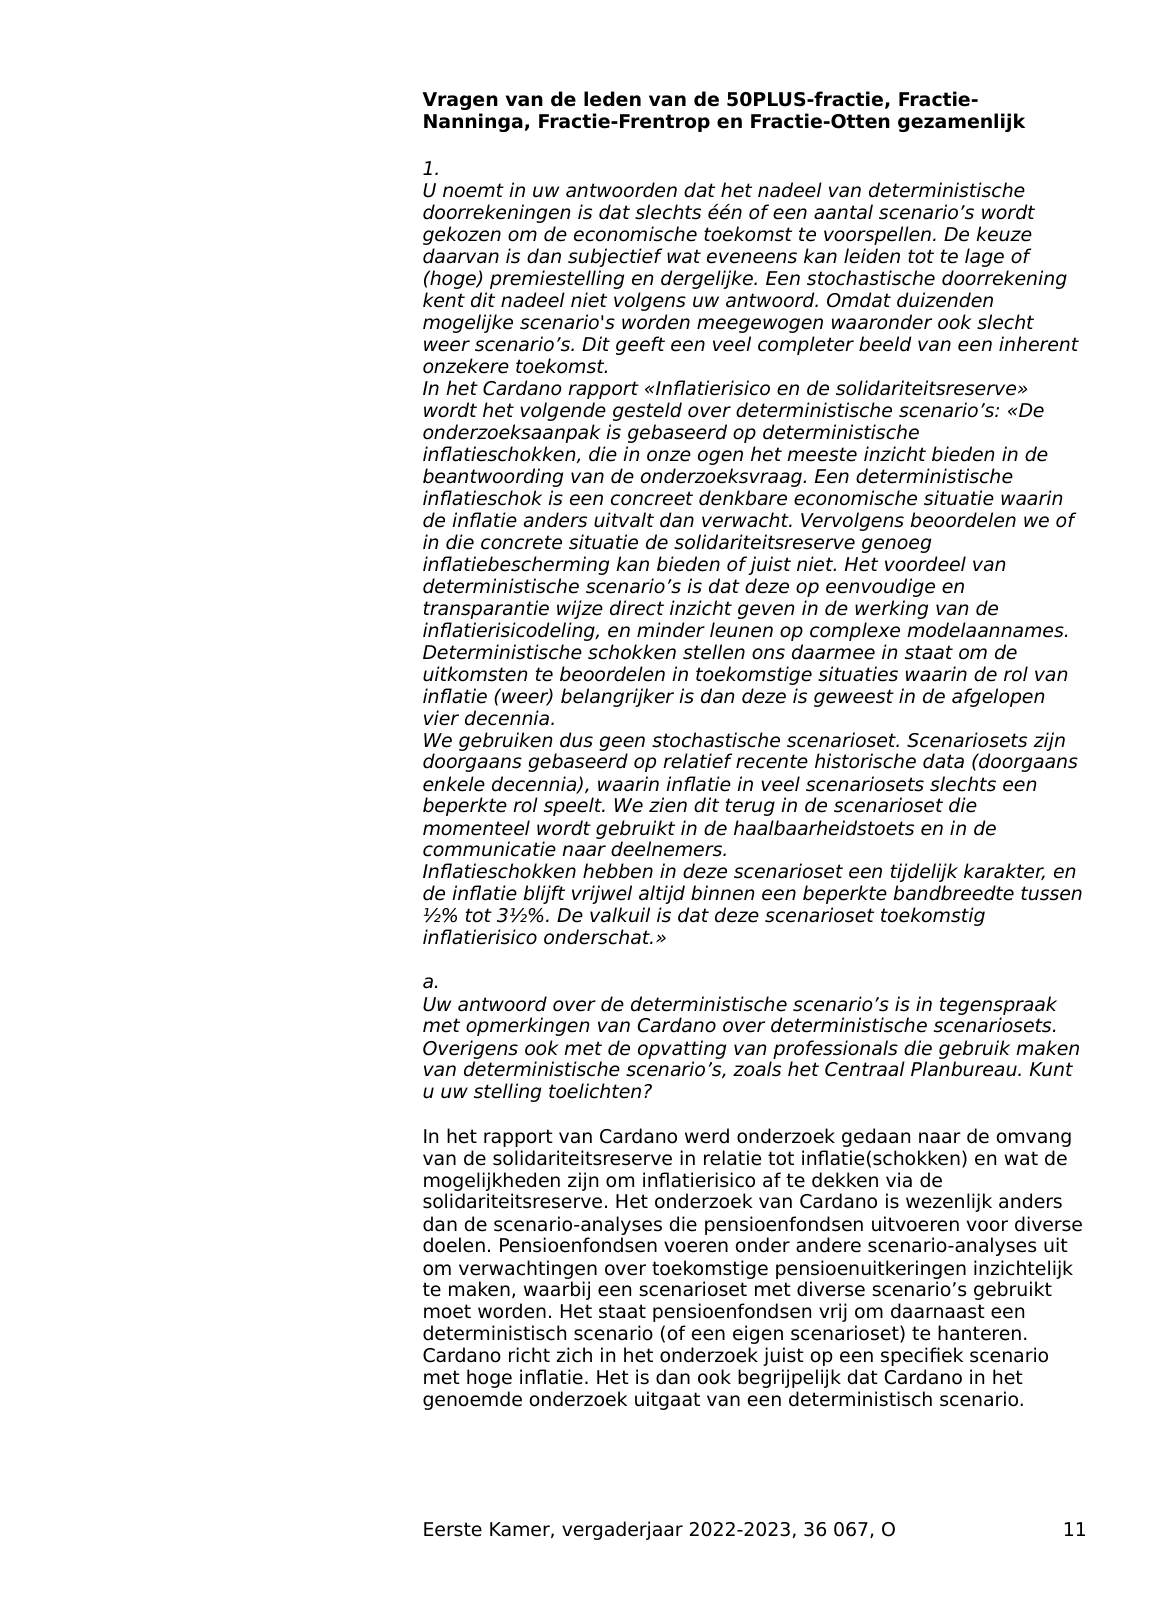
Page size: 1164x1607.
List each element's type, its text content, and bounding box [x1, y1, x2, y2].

text In het rapport van Cardano werd onderzoek gedaan naar de omvang van de solidariteitsreserve in relatie tot inflatie(schokken) en wat de mogelijkheden zijn om inflatierisico af te dekken via de solidariteitsreserve. Het onderzoek van Cardano is wezenlijk anders dan de scenario-analyses die pensioenfondsen uitvoeren voor diverse doelen. Pensioenfondsen voeren onder andere scenario-analyses uit om verwachtingen over toekomstige pensioenuitkeringen inzichtelijk te maken, waarbij een scenarioset met diverse scenario’s gebruikt moet worden. Het staat pensioenfondsen vrij om daarnaast een deterministisch scenario (of een eigen scenarioset) te hanteren. Cardano richt zich in het onderzoek juist op een specifiek scenario met hoge inflatie. Het is dan ook begrijpelijk dat Cardano in het genoemde onderzoek uitgaat van een deterministisch scenario. [422, 1126, 1087, 1411]
text Uw antwoord over de deterministische scenario’s is in tegenspraak met opmerkingen van Cardano over deterministische scenariosets. Overigens ook met de opvatting van professionals die gebruik maken van deterministische scenario’s, zoals het Centraal Planbureau. Kunt u uw stelling toelichten? [422, 993, 1087, 1103]
text Inflatieschokken hebben in deze scenarioset een tijdelijk karakter, en de inflatie blijft vrijwel altijd binnen een beperkte bandbreedte tussen ½% tot 3½%. De valkuil is dat deze scenarioset toekomstig inflatierisico onderschat.» [422, 861, 1087, 949]
text We gebruiken dus geen stochastische scenarioset. Scenariosets zijn doorgaans gebaseerd op relatief recente historische data (doorgaans enkele decennia), waarin inflatie in veel scenariosets slechts een beperkte rol speelt. We zien dit terug in de scenarioset die momenteel wordt gebruikt in de haalbaarheidstoets en in de communicatie naar deelnemers. [422, 729, 1087, 861]
text 1. [422, 158, 1087, 180]
text U noemt in uw antwoorden dat het nadeel van deterministische doorrekeningen is dat slechts één of een aantal scenario’s wordt gekozen om de economische toekomst te voorspellen. De keuze daarvan is dan subjectief wat eveneens kan leiden tot te lage of (hoge) premiestelling en dergelijke. Een stochastische doorrekening kent dit nadeel niet volgens uw antwoord. Omdat duizenden mogelijke scenario's worden meegewogen waaronder ook slecht weer scenario’s. Dit geeft een veel completer beeld van een inherent onzekere toekomst. [422, 180, 1087, 378]
text In het Cardano rapport «Inflatierisico en de solidariteitsreserve» wordt het volgende gesteld over deterministische scenario’s: «De onderzoeksaanpak is gebaseerd op deterministische inflatieschokken, die in onze ogen het meeste inzicht bieden in de beantwoording van de onderzoeksvraag. Een deterministische inflatieschok is een concreet denkbare economische situatie waarin de inflatie anders uitvalt dan verwacht. Vervolgens beoordelen we of in die concrete situatie de solidariteitsreserve genoeg inflatiebescherming kan bieden of juist niet. Het voordeel van deterministische scenario’s is dat deze op eenvoudige en transparantie wijze direct inzicht geven in de werking van de inflatierisicodeling, en minder leunen op complexe modelaannames. Deterministische schokken stellen ons daarmee in staat om de uitkomsten te beoordelen in toekomstige situaties waarin de rol van inflatie (weer) belangrijker is dan deze is geweest in de afgelopen vier decennia. [422, 378, 1087, 729]
subtitle Vragen van de leden van de 50PLUS-fractie, Fractie-Nanninga, Fractie-Frentrop en Fractie-Otten gezamenlijk [422, 89, 1087, 133]
text a. [422, 971, 1087, 993]
